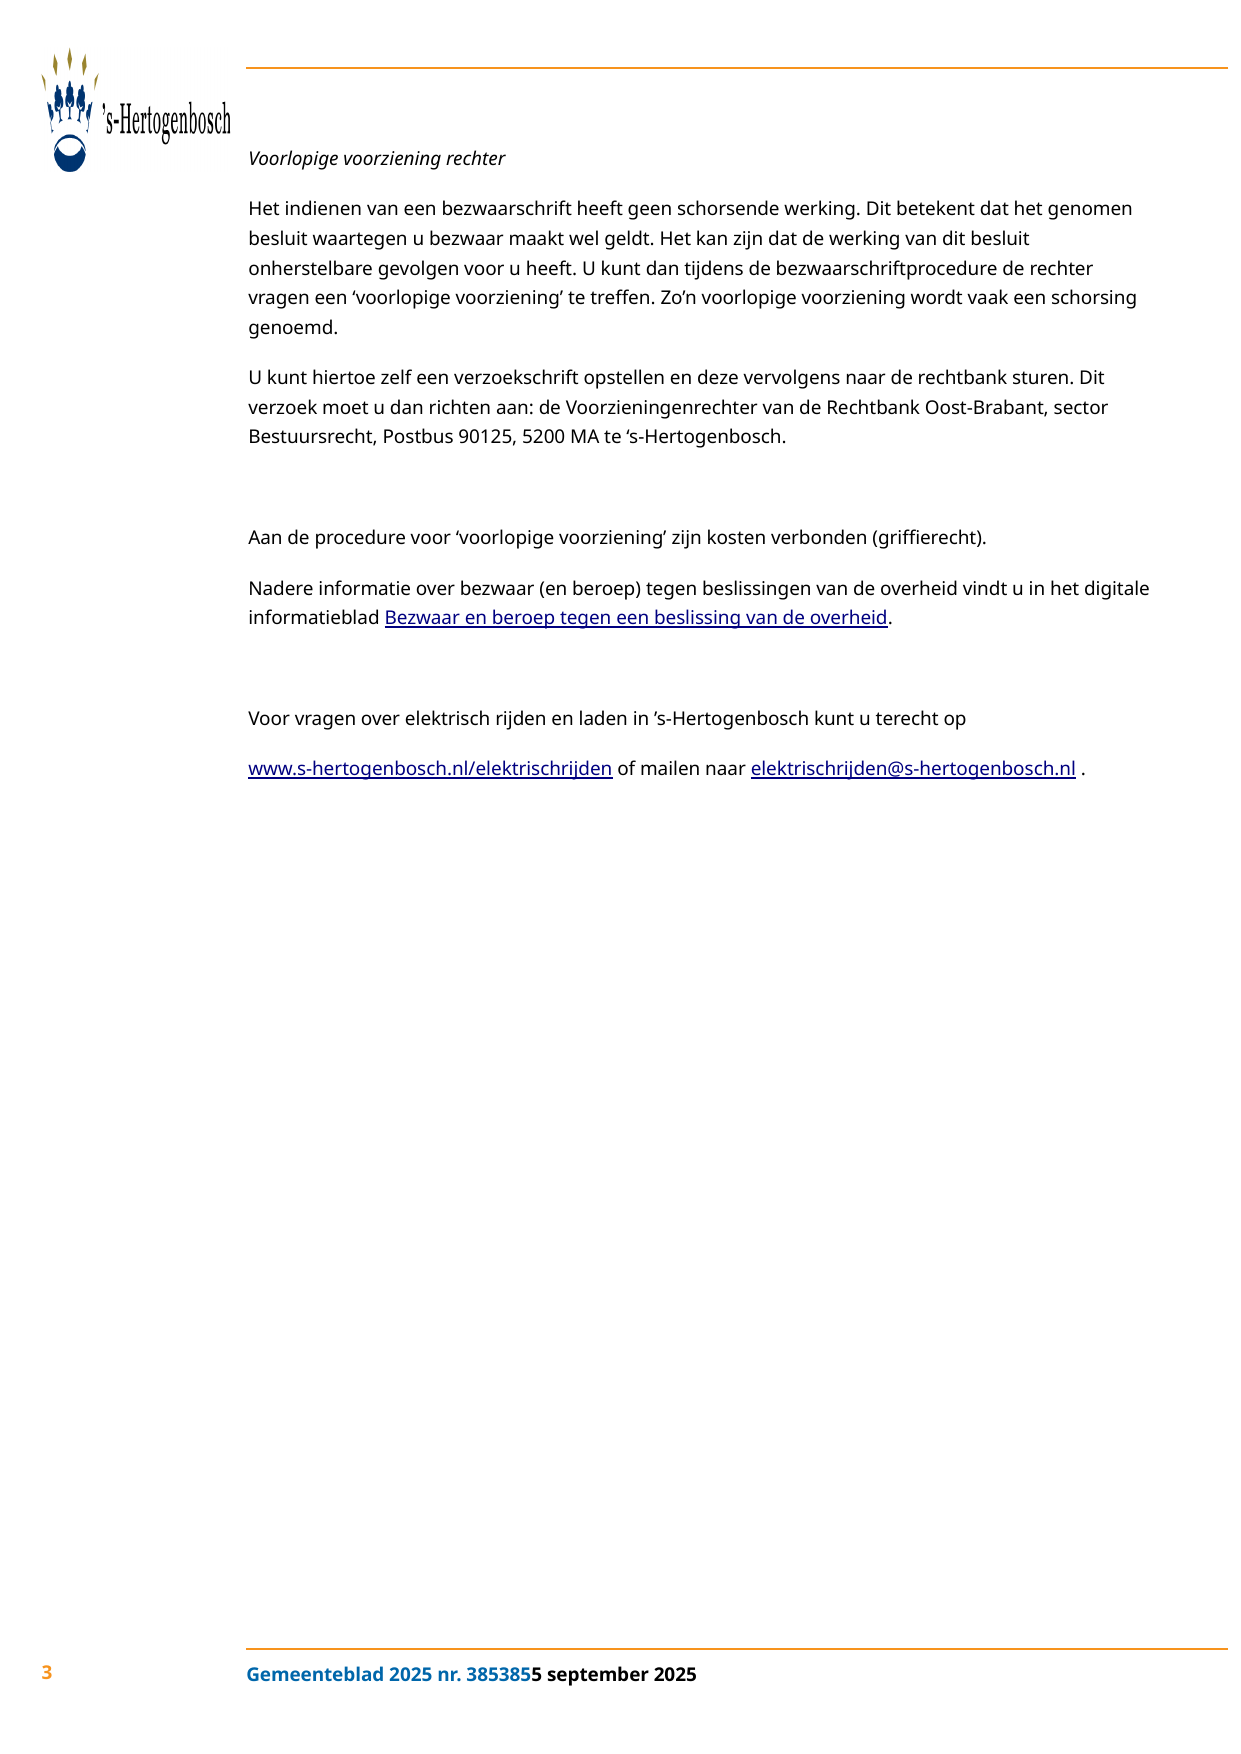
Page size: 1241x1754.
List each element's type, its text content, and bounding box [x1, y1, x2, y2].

text Voor vragen over elektrisch rijden en laden in ’s-Hertogenbosch kunt u terecht op [248, 705, 1152, 731]
text Voorlopige voorziening rechter [248, 145, 1152, 171]
picture [41, 47, 231, 172]
text Het indienen van een bezwaarschrift heeft geen schorsende werking. Dit betekent dat het genomen besluit waartegen u bezwaar maakt wel geldt. Het kan zijn dat de werking van dit besluit onherstelbare gevolgen voor u heeft. U kunt dan tijdens de bezwaarschriftprocedure de rechter vragen een ‘voorlopige voorziening’ te treffen. Zo’n voorlopige voorziening wordt vaak een schorsing genoemd. [248, 196, 1152, 340]
text U kunt hiertoe zelf een verzoekschrift opstellen en deze vervolgens naar de rechtbank sturen. Dit verzoek moet u dan richten aan: de Voorzieningenrechter van de Rechtbank Oost-Brabant, sector Bestuursrecht, Postbus 90125, 5200 MA te ‘s-Hertogenbosch. [248, 364, 1152, 449]
text Aan de procedure voor ‘voorlopige voorziening’ zijn kosten verbonden (griffierecht). [248, 524, 1152, 550]
text Nadere informatie over bezwaar (en beroep) tegen beslissingen van de overheid vindt u in het digitale informatieblad Bezwaar en beroep tegen een beslissing van de overheid. [248, 575, 1152, 630]
text www.s-hertogenbosch.nl/elektrischrijden of mailen naar elektrischrijden@s-hertogenbosch.nl . [248, 756, 1152, 781]
